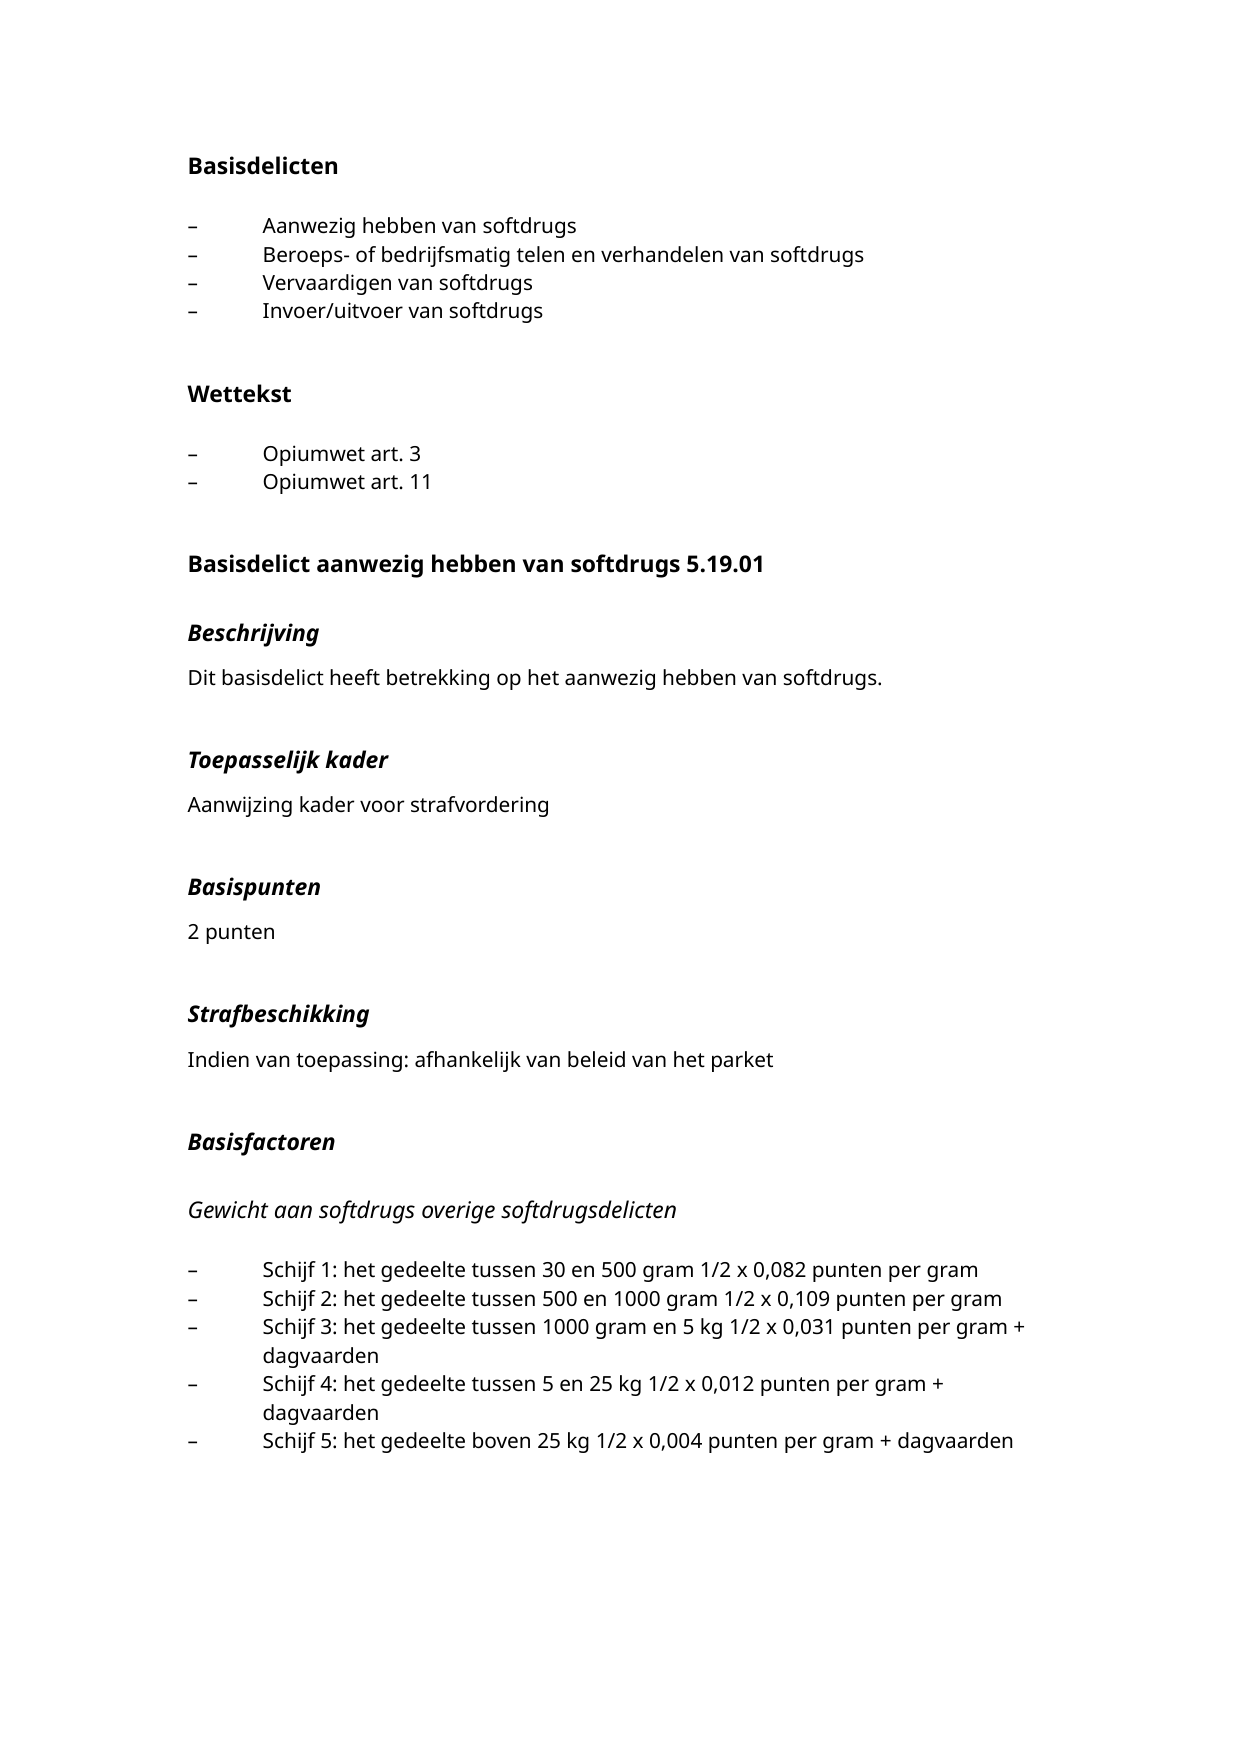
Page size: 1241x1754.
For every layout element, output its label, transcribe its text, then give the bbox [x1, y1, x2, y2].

list Aanwezig hebben van softdrugs [187, 211, 1053, 240]
text Dit basisdelict heeft betrekking op het aanwezig hebben van softdrugs. [187, 663, 1053, 692]
text 2 punten [187, 917, 1053, 946]
subtitle Strafbeschikking [187, 998, 1053, 1030]
list Schijf 3: het gedeelte tussen 1000 gram en 5 kg 1/2 x 0,031 punten per gram + dagvaarden [187, 1312, 1053, 1369]
list Schijf 4: het gedeelte tussen 5 en 25 kg 1/2 x 0,012 punten per gram + dagvaarden [187, 1369, 1053, 1426]
text Aanwijzing kader voor strafvordering [187, 790, 1053, 819]
subtitle Beschrijving [187, 617, 1053, 648]
subtitle Gewicht aan softdrugs overige softdrugsdelicten [187, 1194, 1053, 1226]
list Invoer/uitvoer van softdrugs [187, 297, 1053, 325]
list Opiumwet art. 11 [187, 467, 1053, 496]
subtitle Basispunten [187, 871, 1053, 902]
text Indien van toepassing: afhankelijk van beleid van het parket [187, 1045, 1053, 1073]
subtitle Basisdelict aanwezig hebben van softdrugs 5.19.01 [187, 548, 1053, 579]
list Vervaardigen van softdrugs [187, 268, 1053, 297]
subtitle Wettekst [187, 377, 1053, 409]
list Schijf 5: het gedeelte boven 25 kg 1/2 x 0,004 punten per gram + dagvaarden [187, 1426, 1053, 1455]
subtitle Toepasselijk kader [187, 744, 1053, 775]
list Beroeps- of bedrijfsmatig telen en verhandelen van softdrugs [187, 240, 1053, 268]
subtitle Basisdelicten [187, 150, 1053, 181]
list Schijf 2: het gedeelte tussen 500 en 1000 gram 1/2 x 0,109 punten per gram [187, 1284, 1053, 1312]
list Opiumwet art. 3 [187, 439, 1053, 467]
subtitle Basisfactoren [187, 1126, 1053, 1157]
list Schijf 1: het gedeelte tussen 30 en 500 gram 1/2 x 0,082 punten per gram [187, 1256, 1053, 1284]
